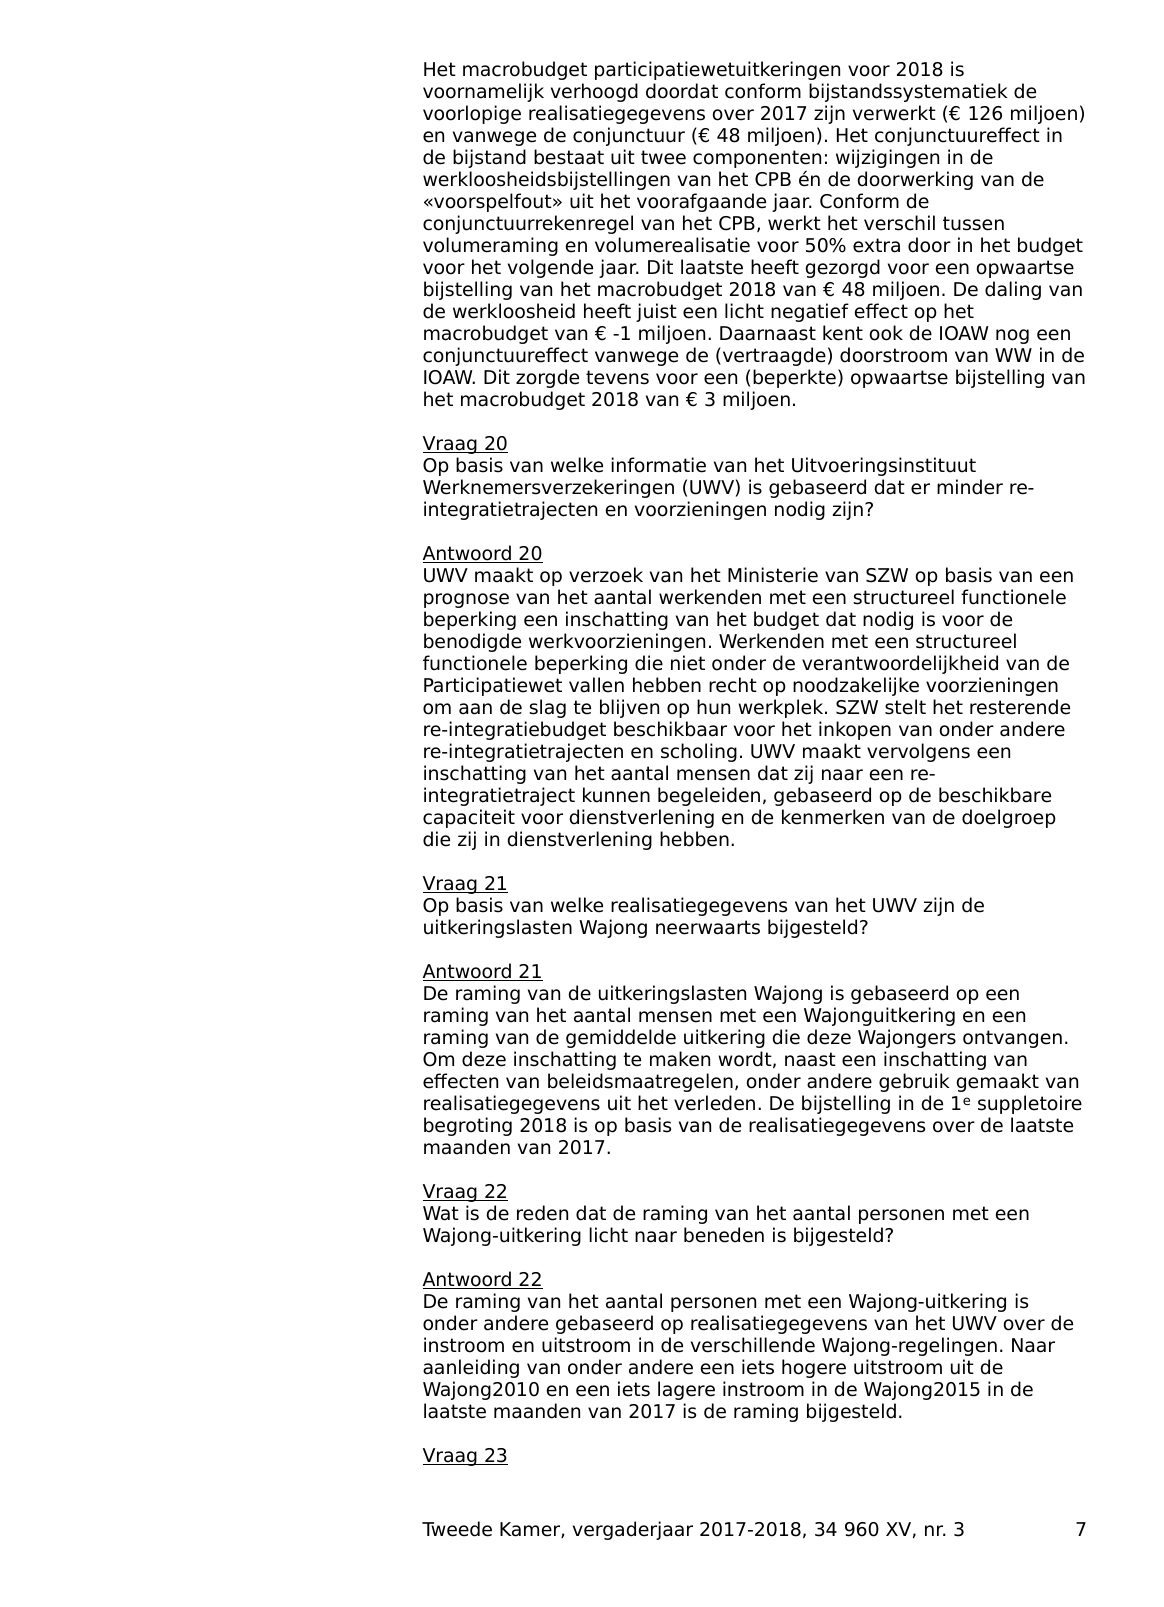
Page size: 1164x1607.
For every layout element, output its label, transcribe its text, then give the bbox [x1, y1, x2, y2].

text Antwoord 21 [422, 961, 1087, 983]
text Vraag 21 [422, 873, 1087, 895]
text De raming van het aantal personen met een Wajong-uitkering is onder andere gebaseerd op realisatiegegevens van het UWV over de instroom en uitstroom in de verschillende Wajong-regelingen. Naar aanleiding van onder andere een iets hogere uitstroom uit de Wajong2010 en een iets lagere instroom in de Wajong2015 in de laatste maanden van 2017 is de raming bijgesteld. [422, 1291, 1087, 1423]
text Het macrobudget participatiewetuitkeringen voor 2018 is voornamelijk verhoogd doordat conform bijstandssystematiek de voorlopige realisatiegegevens over 2017 zijn verwerkt (€ 126 miljoen) en vanwege de conjunctuur (€ 48 miljoen). Het conjunctuureffect in de bijstand bestaat uit twee componenten: wijzigingen in de werkloosheidsbijstellingen van het CPB én de doorwerking van de «voorspelfout» uit het voorafgaande jaar. Conform de conjunctuurrekenregel van het CPB, werkt het verschil tussen volumeraming en volumerealisatie voor 50% extra door in het budget voor het volgende jaar. Dit laatste heeft gezorgd voor een opwaartse bijstelling van het macrobudget 2018 van € 48 miljoen. De daling van de werkloosheid heeft juist een licht negatief effect op het macrobudget van € -1 miljoen. Daarnaast kent ook de IOAW nog een conjunctuureffect vanwege de (vertraagde) doorstroom van WW in de IOAW. Dit zorgde tevens voor een (beperkte) opwaartse bijstelling van het macrobudget 2018 van € 3 miljoen. [422, 59, 1087, 411]
text UWV maakt op verzoek van het Ministerie van SZW op basis van een prognose van het aantal werkenden met een structureel functionele beperking een inschatting van het budget dat nodig is voor de benodigde werkvoorzieningen. Werkenden met een structureel functionele beperking die niet onder de verantwoordelijkheid van de Participatiewet vallen hebben recht op noodzakelijke voorzieningen om aan de slag te blijven op hun werkplek. SZW stelt het resterende re-integratiebudget beschikbaar voor het inkopen van onder andere re-integratietrajecten en scholing. UWV maakt vervolgens een inschatting van het aantal mensen dat zij naar een re-integratietraject kunnen begeleiden, gebaseerd op de beschikbare capaciteit voor dienstverlening en de kenmerken van de doelgroep die zij in dienstverlening hebben. [422, 565, 1087, 851]
text Wat is de reden dat de raming van het aantal personen met een Wajong-uitkering licht naar beneden is bijgesteld? [422, 1203, 1087, 1247]
text Vraag 23 [422, 1445, 1087, 1467]
text Antwoord 20 [422, 543, 1087, 565]
text Vraag 22 [422, 1181, 1087, 1203]
text Op basis van welke informatie van het Uitvoeringsinstituut Werknemersverzekeringen (UWV) is gebaseerd dat er minder re-integratietrajecten en voorzieningen nodig zijn? [422, 455, 1087, 521]
text Antwoord 22 [422, 1269, 1087, 1291]
text De raming van de uitkeringslasten Wajong is gebaseerd op een raming van het aantal mensen met een Wajonguitkering en een raming van de gemiddelde uitkering die deze Wajongers ontvangen. Om deze inschatting te maken wordt, naast een inschatting van effecten van beleidsmaatregelen, onder andere gebruik gemaakt van realisatiegegevens uit het verleden. De bijstelling in de 1e suppletoire begroting 2018 is op basis van de realisatiegegevens over de laatste maanden van 2017. [422, 983, 1087, 1159]
text Op basis van welke realisatiegegevens van het UWV zijn de uitkeringslasten Wajong neerwaarts bijgesteld? [422, 895, 1087, 939]
text Vraag 20 [422, 433, 1087, 455]
